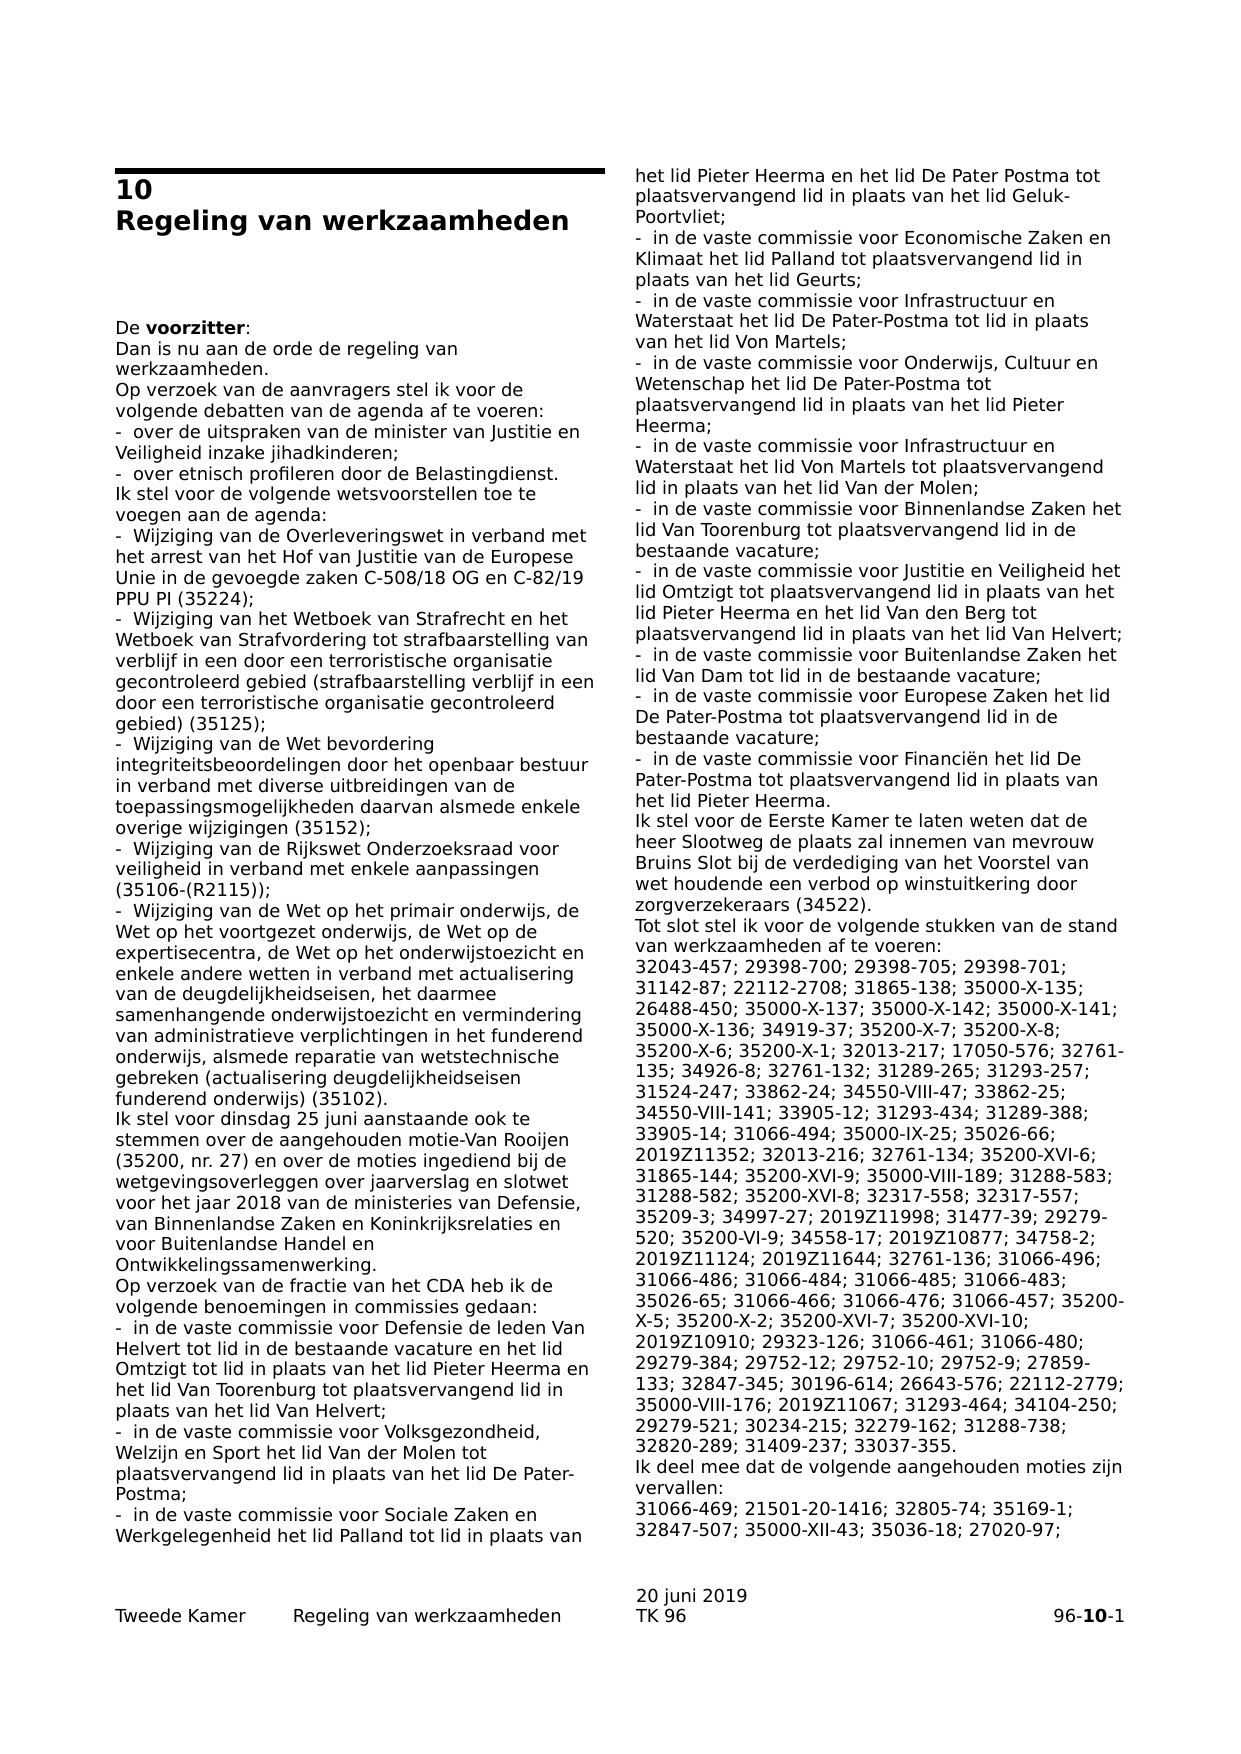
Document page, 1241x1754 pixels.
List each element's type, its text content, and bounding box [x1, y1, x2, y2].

text 32043-457; 29398-700; 29398-705; 29398-701; 31142-87; 22112-2708; 31865-138; 35000-X-135; 26488-450; 35000-X-137; 35000-X-142; 35000-X-141; 35000-X-136; 34919-37; 35200-X-7; 35200-X-8; 35200-X-6; 35200-X-1; 32013-217; 17050-576; 32761-135; 34926-8; 32761-132; 31289-265; 31293-257; 31524-247; 33862-24; 34550-VIII-47; 33862-25; 34550-VIII-141; 33905-12; 31293-434; 31289-388; 33905-14; 31066-494; 35000-IX-25; 35026-66; 2019Z11352; 32013-216; 32761-134; 35200-XVI-6; 31865-144; 35200-XVI-9; 35000-VIII-189; 31288-583; 31288-582; 35200-XVI-8; 32317-558; 32317-557; 35209-3; 34997-27; 2019Z11998; 31477-39; 29279-520; 35200-VI-9; 34558-17; 2019Z10877; 34758-2; 2019Z11124; 2019Z11644; 32761-136; 31066-496; 31066-486; 31066-484; 31066-485; 31066-483; 35026-65; 31066-466; 31066-476; 31066-457; 35200-X-5; 35200-X-2; 35200-XVI-7; 35200-XVI-10; 2019Z10910; 29323-126; 31066-461; 31066-480; 29279-384; 29752-12; 29752-10; 29752-9; 27859-133; 32847-345; 30196-614; 26643-576; 22112-2779; 35000-VIII-176; 2019Z11067; 31293-464; 34104-250; 29279-521; 30234-215; 32279-162; 31288-738; 32820-289; 31409-237; 33037-355. [635, 957, 1125, 1457]
text Ik stel voor de volgende wetsvoorstellen toe te voegen aan de agenda: [115, 484, 605, 526]
list in de vaste commissie voor Europese Zaken het lid De Pater-Postma tot plaatsvervangend lid in de bestaande vacature; [635, 686, 1125, 749]
title 10 Regeling van werkzaamheden [115, 174, 605, 237]
text De voorzitter: [115, 318, 605, 338]
list het lid Pieter Heerma en het lid De Pater Postma tot plaatsvervangend lid in plaats van het lid Geluk-Poortvliet; [635, 165, 1125, 228]
list Wijziging van de Rijkswet Onderzoeksraad voor veiligheid in verband met enkele aanpassingen (35106-(R2115)); [115, 838, 605, 901]
text Op verzoek van de fractie van het CDA heb ik de volgende benoemingen in commissies gedaan: [115, 1276, 605, 1317]
list in de vaste commissie voor Justitie en Veiligheid het lid Omtzigt tot plaatsvervangend lid in plaats van het lid Pieter Heerma en het lid Van den Berg tot plaatsvervangend lid in plaats van het lid Van Helvert; [635, 561, 1125, 644]
text Ik deel mee dat de volgende aangehouden moties zijn vervallen: [635, 1457, 1125, 1499]
text 31066-469; 21501-20-1416; 32805-74; 35169-1; 32847-507; 35000-XII-43; 35036-18; 27020-97; [635, 1499, 1125, 1540]
text Ik stel voor de Eerste Kamer te laten weten dat de heer Slootweg de plaats zal innemen van mevrouw Bruins Slot bij de verdediging van het Voorstel van wet houdende een verbod op winstuitkering door zorgverzekeraars (34522). [635, 811, 1125, 915]
list Wijziging van de Overleveringswet in verband met het arrest van het Hof van Justitie van de Europese Unie in de gevoegde zaken C-508/18 OG en C-82/19 PPU PI (35224); [115, 526, 605, 609]
list over de uitspraken van de minister van Justitie en Veiligheid inzake jihadkinderen; [115, 422, 605, 463]
list in de vaste commissie voor Infrastructuur en Waterstaat het lid Von Martels tot plaatsvervangend lid in plaats van het lid Van der Molen; [635, 436, 1125, 499]
list Wijziging van de Wet bevordering integriteitsbeoordelingen door het openbaar bestuur in verband met diverse uitbreidingen van de toepassingsmogelijkheden daarvan alsmede enkele overige wijzigingen (35152); [115, 734, 605, 838]
list in de vaste commissie voor Onderwijs, Cultuur en Wetenschap het lid De Pater-Postma tot plaatsvervangend lid in plaats van het lid Pieter Heerma; [635, 353, 1125, 436]
text Ik stel voor dinsdag 25 juni aanstaande ook te stemmen over de aangehouden motie-Van Rooijen (35200, nr. 27) en over de moties ingediend bij de wetgevingsoverleggen over jaarverslag en slotwet voor het jaar 2018 van de ministeries van Defensie, van Binnenlandse Zaken en Koninkrijksrelaties en voor Buitenlandse Handel en Ontwikkelingssamenwerking. [115, 1109, 605, 1276]
list over etnisch profileren door de Belastingdienst. [115, 463, 605, 484]
list in de vaste commissie voor Volksgezondheid, Welzijn en Sport het lid Van der Molen tot plaatsvervangend lid in plaats van het lid De Pater-Postma; [115, 1422, 605, 1505]
list in de vaste commissie voor Sociale Zaken en Werkgelegenheid het lid Palland tot lid in plaats van [115, 1505, 605, 1547]
list Wijziging van de Wet op het primair onderwijs, de Wet op het voortgezet onderwijs, de Wet op de expertisecentra, de Wet op het onderwijstoezicht en enkele andere wetten in verband met actualisering van de deugdelijkheidseisen, het daarmee samenhangende onderwijstoezicht en vermindering van administratieve verplichtingen in het funderend onderwijs, alsmede reparatie van wetstechnische gebreken (actualisering deugdelijkheidseisen funderend onderwijs) (35102). [115, 901, 605, 1109]
list in de vaste commissie voor Defensie de leden Van Helvert tot lid in de bestaande vacature en het lid Omtzigt tot lid in plaats van het lid Pieter Heerma en het lid Van Toorenburg tot plaatsvervangend lid in plaats van het lid Van Helvert; [115, 1317, 605, 1422]
text Op verzoek van de aanvragers stel ik voor de volgende debatten van de agenda af te voeren: [115, 380, 605, 422]
list in de vaste commissie voor Financiën het lid De Pater-Postma tot plaatsvervangend lid in plaats van het lid Pieter Heerma. [635, 749, 1125, 811]
list in de vaste commissie voor Economische Zaken en Klimaat het lid Palland tot plaatsvervangend lid in plaats van het lid Geurts; [635, 228, 1125, 290]
list Wijziging van het Wetboek van Strafrecht en het Wetboek van Strafvordering tot strafbaarstelling van verblijf in een door een terroristische organisatie gecontroleerd gebied (strafbaarstelling verblijf in een door een terroristische organisatie gecontroleerd gebied) (35125); [115, 609, 605, 734]
list in de vaste commissie voor Infrastructuur en Waterstaat het lid De Pater-Postma tot lid in plaats van het lid Von Martels; [635, 290, 1125, 353]
text Dan is nu aan de orde de regeling van werkzaamheden. [115, 338, 605, 380]
text Tot slot stel ik voor de volgende stukken van de stand van werkzaamheden af te voeren: [635, 915, 1125, 957]
list in de vaste commissie voor Buitenlandse Zaken het lid Van Dam tot lid in de bestaande vacature; [635, 644, 1125, 686]
list in de vaste commissie voor Binnenlandse Zaken het lid Van Toorenburg tot plaatsvervangend lid in de bestaande vacature; [635, 499, 1125, 561]
